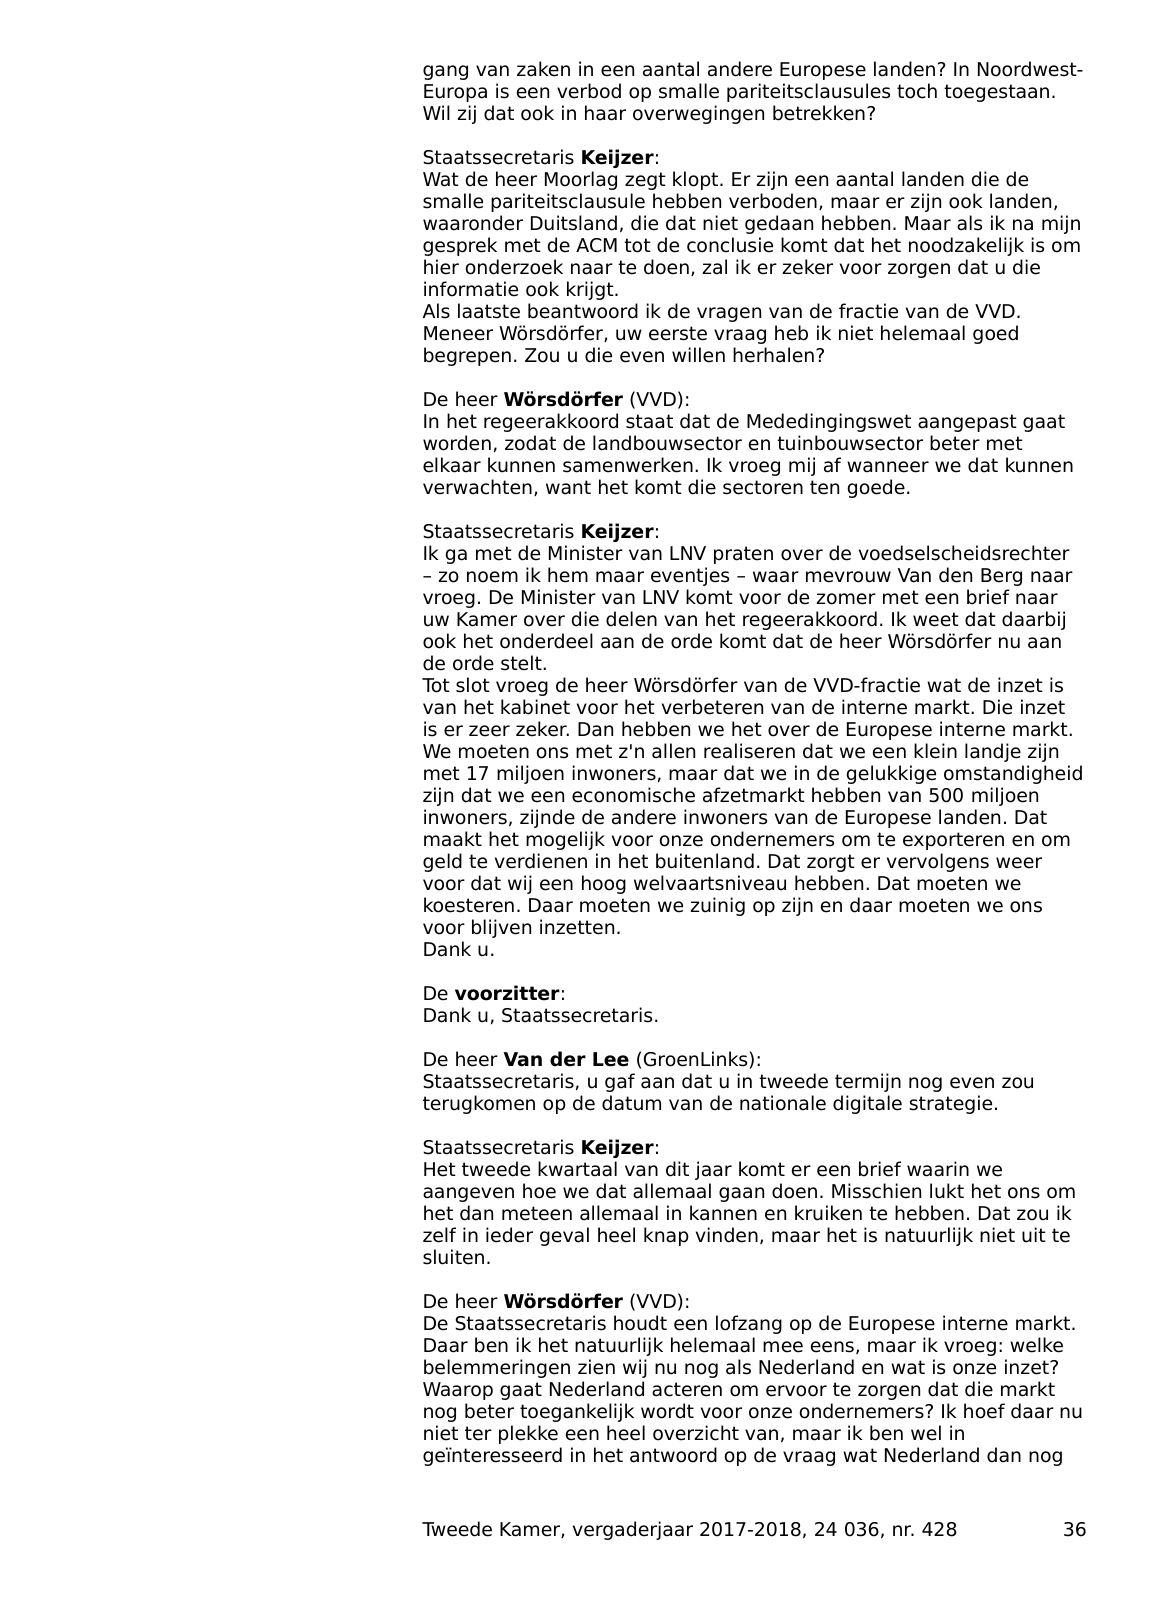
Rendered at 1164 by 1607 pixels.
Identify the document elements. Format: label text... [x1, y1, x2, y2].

text Staatssecretaris, u gaf aan dat u in tweede termijn nog even zou terugkomen op de datum van de nationale digitale strategie. [422, 1071, 1087, 1115]
text Dank u. [422, 939, 1087, 961]
text De voorzitter: [422, 983, 1087, 1005]
text De heer Van der Lee (GroenLinks): [422, 1049, 1087, 1071]
text De heer Wörsdörfer (VVD): [422, 389, 1087, 411]
text Staatssecretaris Keijzer: [422, 147, 1087, 169]
text In het regeerakkoord staat dat de Mededingingswet aangepast gaat worden, zodat de landbouwsector en tuinbouwsector beter met elkaar kunnen samenwerken. Ik vroeg mij af wanneer we dat kunnen verwachten, want het komt die sectoren ten goede. [422, 411, 1087, 499]
text Dank u, Staatssecretaris. [422, 1005, 1087, 1027]
text Het tweede kwartaal van dit jaar komt er een brief waarin we aangeven hoe we dat allemaal gaan doen. Misschien lukt het ons om het dan meteen allemaal in kannen en kruiken te hebben. Dat zou ik zelf in ieder geval heel knap vinden, maar het is natuurlijk niet uit te sluiten. [422, 1159, 1087, 1269]
text Als laatste beantwoord ik de vragen van de fractie van de VVD. Meneer Wörsdörfer, uw eerste vraag heb ik niet helemaal goed begrepen. Zou u die even willen herhalen? [422, 301, 1087, 367]
text Staatssecretaris Keijzer: [422, 521, 1087, 543]
text Tot slot vroeg de heer Wörsdörfer van de VVD-fractie wat de inzet is van het kabinet voor het verbeteren van de interne markt. Die inzet is er zeer zeker. Dan hebben we het over de Europese interne markt. We moeten ons met z'n allen realiseren dat we een klein landje zijn met 17 miljoen inwoners, maar dat we in de gelukkige omstandigheid zijn dat we een economische afzetmarkt hebben van 500 miljoen inwoners, zijnde de andere inwoners van de Europese landen. Dat maakt het mogelijk voor onze ondernemers om te exporteren en om geld te verdienen in het buitenland. Dat zorgt er vervolgens weer voor dat wij een hoog welvaartsniveau hebben. Dat moeten we koesteren. Daar moeten we zuinig op zijn en daar moeten we ons voor blijven inzetten. [422, 675, 1087, 939]
text De Staatssecretaris houdt een lofzang op de Europese interne markt. Daar ben ik het natuurlijk helemaal mee eens, maar ik vroeg: welke belemmeringen zien wij nu nog als Nederland en wat is onze inzet? Waarop gaat Nederland acteren om ervoor te zorgen dat die markt nog beter toegankelijk wordt voor onze ondernemers? Ik hoef daar nu niet ter plekke een heel overzicht van, maar ik ben wel in geïnteresseerd in het antwoord op de vraag wat Nederland dan nog [422, 1313, 1087, 1467]
text Ik ga met de Minister van LNV praten over de voedselscheidsrechter – zo noem ik hem maar eventjes – waar mevrouw Van den Berg naar vroeg. De Minister van LNV komt voor de zomer met een brief naar uw Kamer over die delen van het regeerakkoord. Ik weet dat daarbij ook het onderdeel aan de orde komt dat de heer Wörsdörfer nu aan de orde stelt. [422, 543, 1087, 675]
text Staatssecretaris Keijzer: [422, 1137, 1087, 1159]
text gang van zaken in een aantal andere Europese landen? In Noordwest-Europa is een verbod op smalle pariteitsclausules toch toegestaan. Wil zij dat ook in haar overwegingen betrekken? [422, 59, 1087, 125]
text De heer Wörsdörfer (VVD): [422, 1291, 1087, 1313]
text Wat de heer Moorlag zegt klopt. Er zijn een aantal landen die de smalle pariteitsclausule hebben verboden, maar er zijn ook landen, waaronder Duitsland, die dat niet gedaan hebben. Maar als ik na mijn gesprek met de ACM tot de conclusie komt dat het noodzakelijk is om hier onderzoek naar te doen, zal ik er zeker voor zorgen dat u die informatie ook krijgt. [422, 169, 1087, 301]
